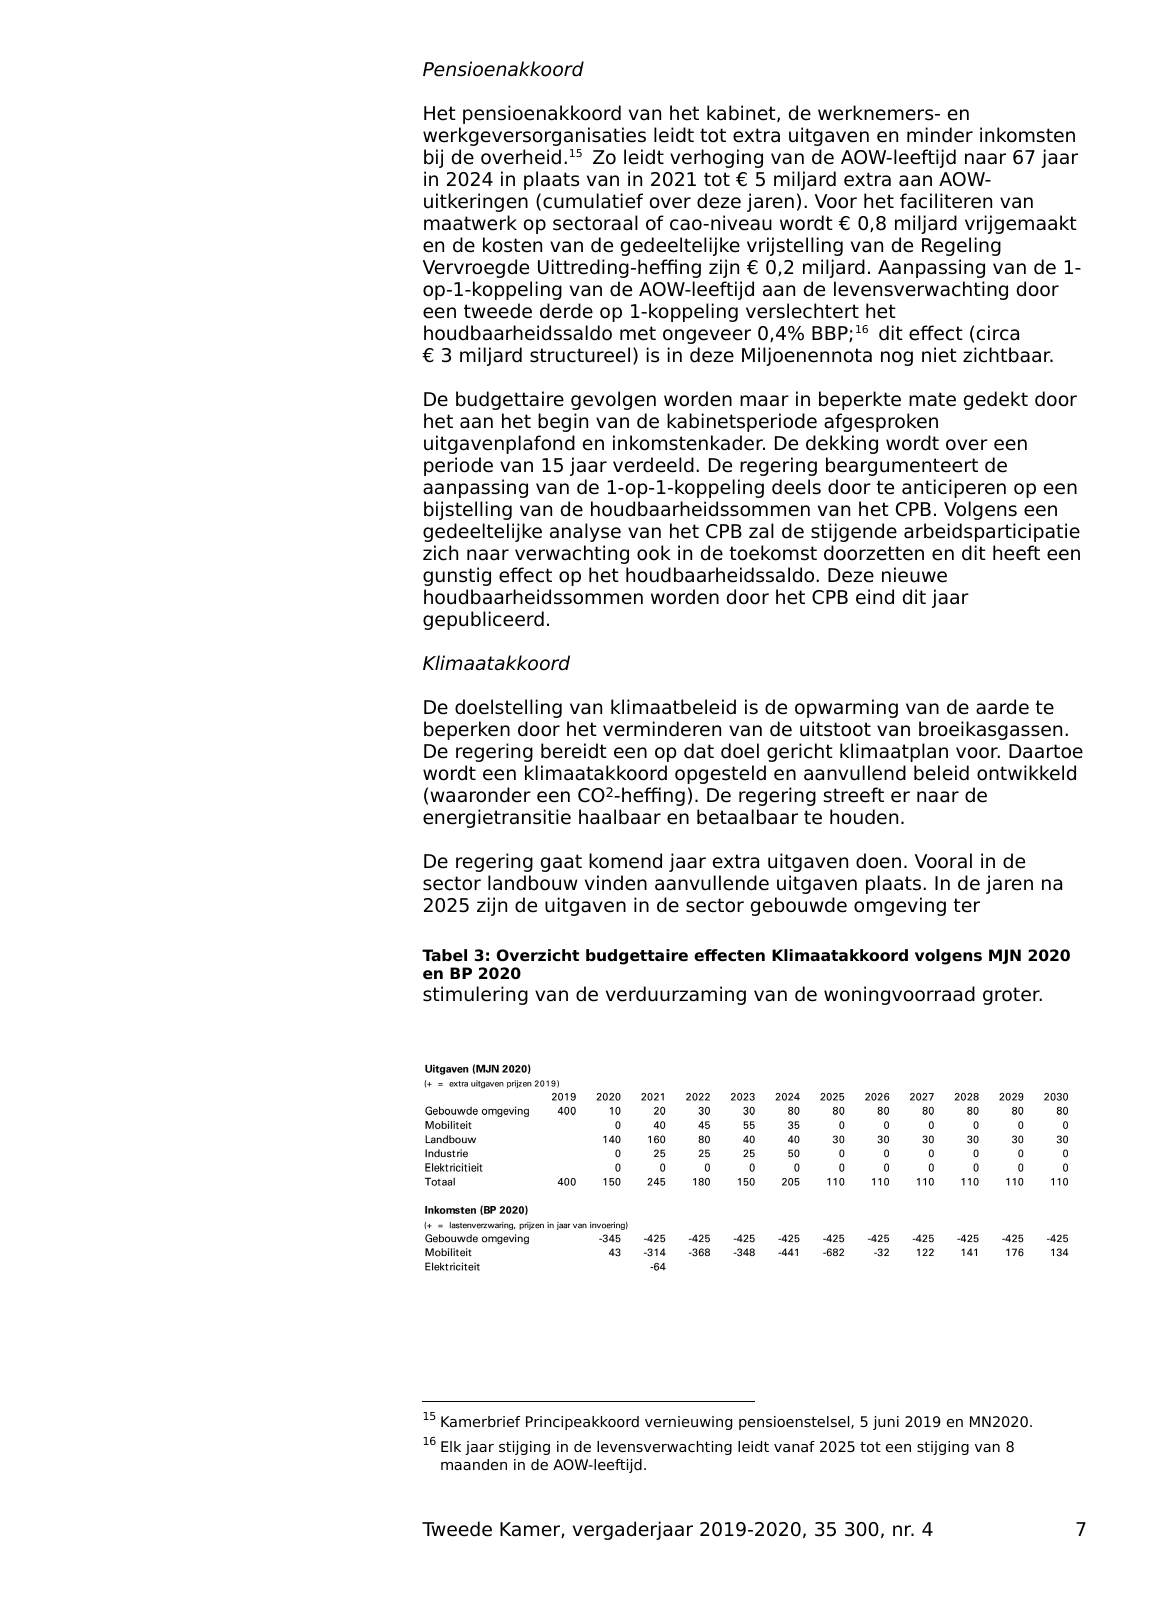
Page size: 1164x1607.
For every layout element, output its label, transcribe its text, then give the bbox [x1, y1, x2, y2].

text Kamerbrief Principeakkoord vernieuwing pensioenstelsel, 5 juni 2019 en MN2020. [422, 1410, 1087, 1432]
text Elk jaar stijging in de levensverwachting leidt vanaf 2025 tot een stijging van 8 maanden in de AOW-leeftijd. [422, 1435, 1087, 1474]
picture [422, 1061, 1072, 1274]
subtitle Klimaatakkoord [422, 653, 1087, 675]
text De budgettaire gevolgen worden maar in beperkte mate gedekt door het aan het begin van de kabinetsperiode afgesproken uitgavenplafond en inkomstenkader. De dekking wordt over een periode van 15 jaar verdeeld. De regering beargumenteert de aanpassing van de 1-op-1-koppeling deels door te anticiperen op een bijstelling van de houdbaarheidssommen van het CPB. Volgens een gedeeltelijke analyse van het CPB zal de stijgende arbeidsparticipatie zich naar verwachting ook in de toekomst doorzetten en dit heeft een gunstig effect op het houdbaarheidssaldo. Deze nieuwe houdbaarheidssommen worden door het CPB eind dit jaar gepubliceerd. [422, 389, 1087, 631]
subtitle Pensioenakkoord [422, 59, 1087, 81]
text Tabel 3: Overzicht budgettaire effecten Klimaatakkoord volgens MJN 2020 en BP 2020 [422, 947, 1072, 983]
text Het pensioenakkoord van het kabinet, de werknemers- en werkgeversorganisaties leidt tot extra uitgaven en minder inkomsten bij de overheid. Zo leidt verhoging van de AOW-leeftijd naar 67 jaar in 2024 in plaats van in 2021 tot € 5 miljard extra aan AOW-uitkeringen (cumulatief over deze jaren). Voor het faciliteren van maatwerk op sectoraal of cao-niveau wordt € 0,8 miljard vrijgemaakt en de kosten van de gedeeltelijke vrijstelling van de Regeling Vervroegde Uittreding-heffing zijn € 0,2 miljard. Aanpassing van de 1-op-1-koppeling van de AOW-leeftijd aan de levensverwachting door een tweede derde op 1-koppeling verslechtert het houdbaarheidssaldo met ongeveer 0,4% BBP; dit effect (circa € 3 miljard structureel) is in deze Miljoenennota nog niet zichtbaar. [422, 103, 1087, 367]
text De doelstelling van klimaatbeleid is de opwarming van de aarde te beperken door het verminderen van de uitstoot van broeikasgassen. De regering bereidt een op dat doel gericht klimaatplan voor. Daartoe wordt een klimaatakkoord opgesteld en aanvullend beleid ontwikkeld (waaronder een CO2-heffing). De regering streeft er naar de energietransitie haalbaar en betaalbaar te houden. [422, 697, 1087, 829]
text De regering gaat komend jaar extra uitgaven doen. Vooral in de sector landbouw vinden aanvullende uitgaven plaats. In de jaren na 2025 zijn de uitgaven in de sector gebouwde omgeving ter stimulering van de verduurzaming van de woningvoorraad groter. [422, 851, 1087, 1005]
